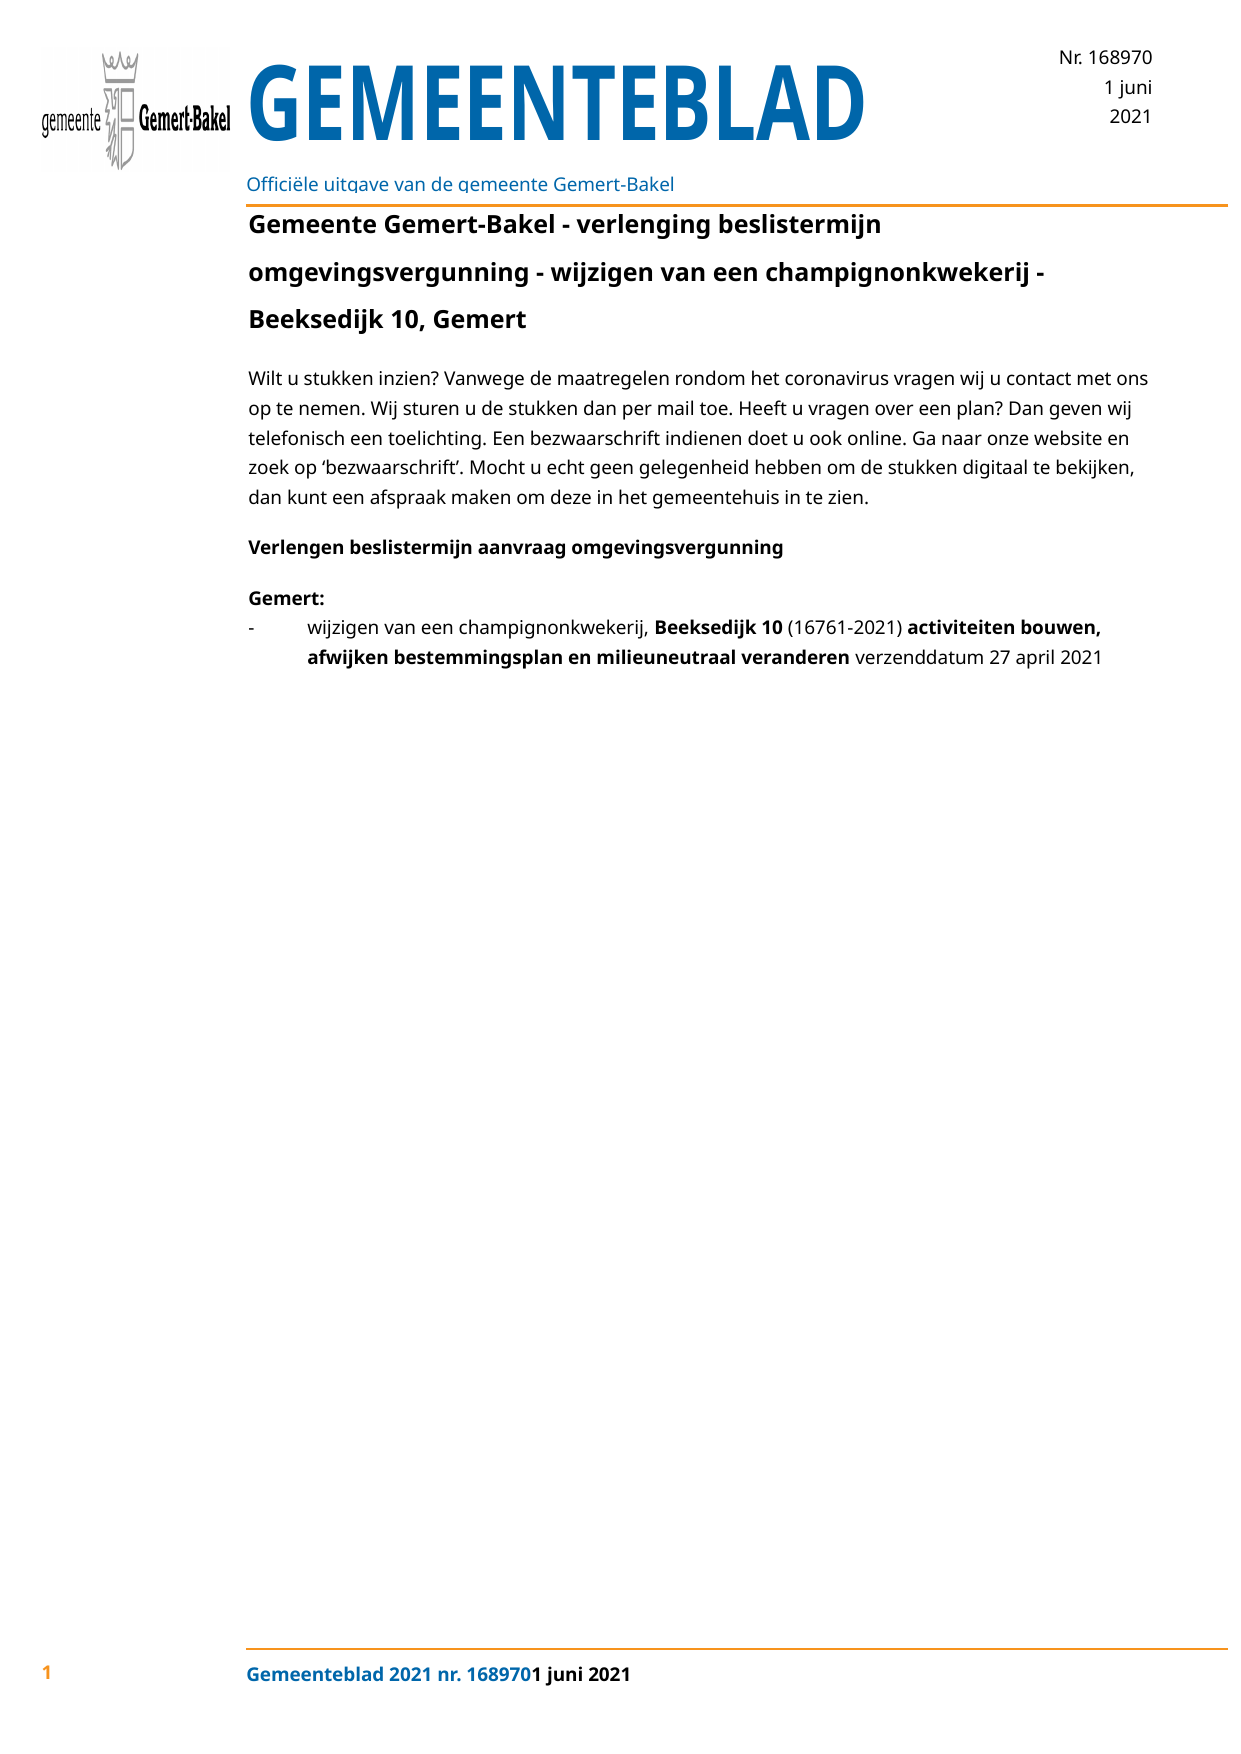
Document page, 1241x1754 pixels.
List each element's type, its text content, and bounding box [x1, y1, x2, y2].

text Gemeente Gemert-Bakel - verlenging beslistermijn omgevingsvergunning - wijzigen van een champignonkwekerij - Beeksedijk 10, Gemert [248, 207, 1152, 336]
text Wilt u stukken inzien? Vanwege de maatregelen rondom het coronavirus vragen wij u contact met ons op te nemen. Wij sturen u de stukken dan per mail toe. Heeft u vragen over een plan? Dan geven wij telefonisch een toelichting. Een bezwaarschrift indienen doet u ook online. Ga naar onze website en zoek op ‘bezwaarschrift’. Mocht u echt geen gelegenheid hebben om de stukken digitaal te bekijken, dan kunt een afspraak maken om deze in het gemeentehuis in te zien. [248, 366, 1152, 509]
list wijzigen van een champignonkwekerij, Beeksedijk 10 (16761-2021) activiteiten bouwen, afwijken bestemmingsplan en milieuneutraal veranderen verzenddatum 27 april 2021 [248, 614, 1152, 669]
text Gemert: [248, 585, 1152, 610]
text Verlengen beslistermijn aanvraag omgevingsvergunning [248, 534, 1152, 560]
picture [41, 47, 231, 172]
